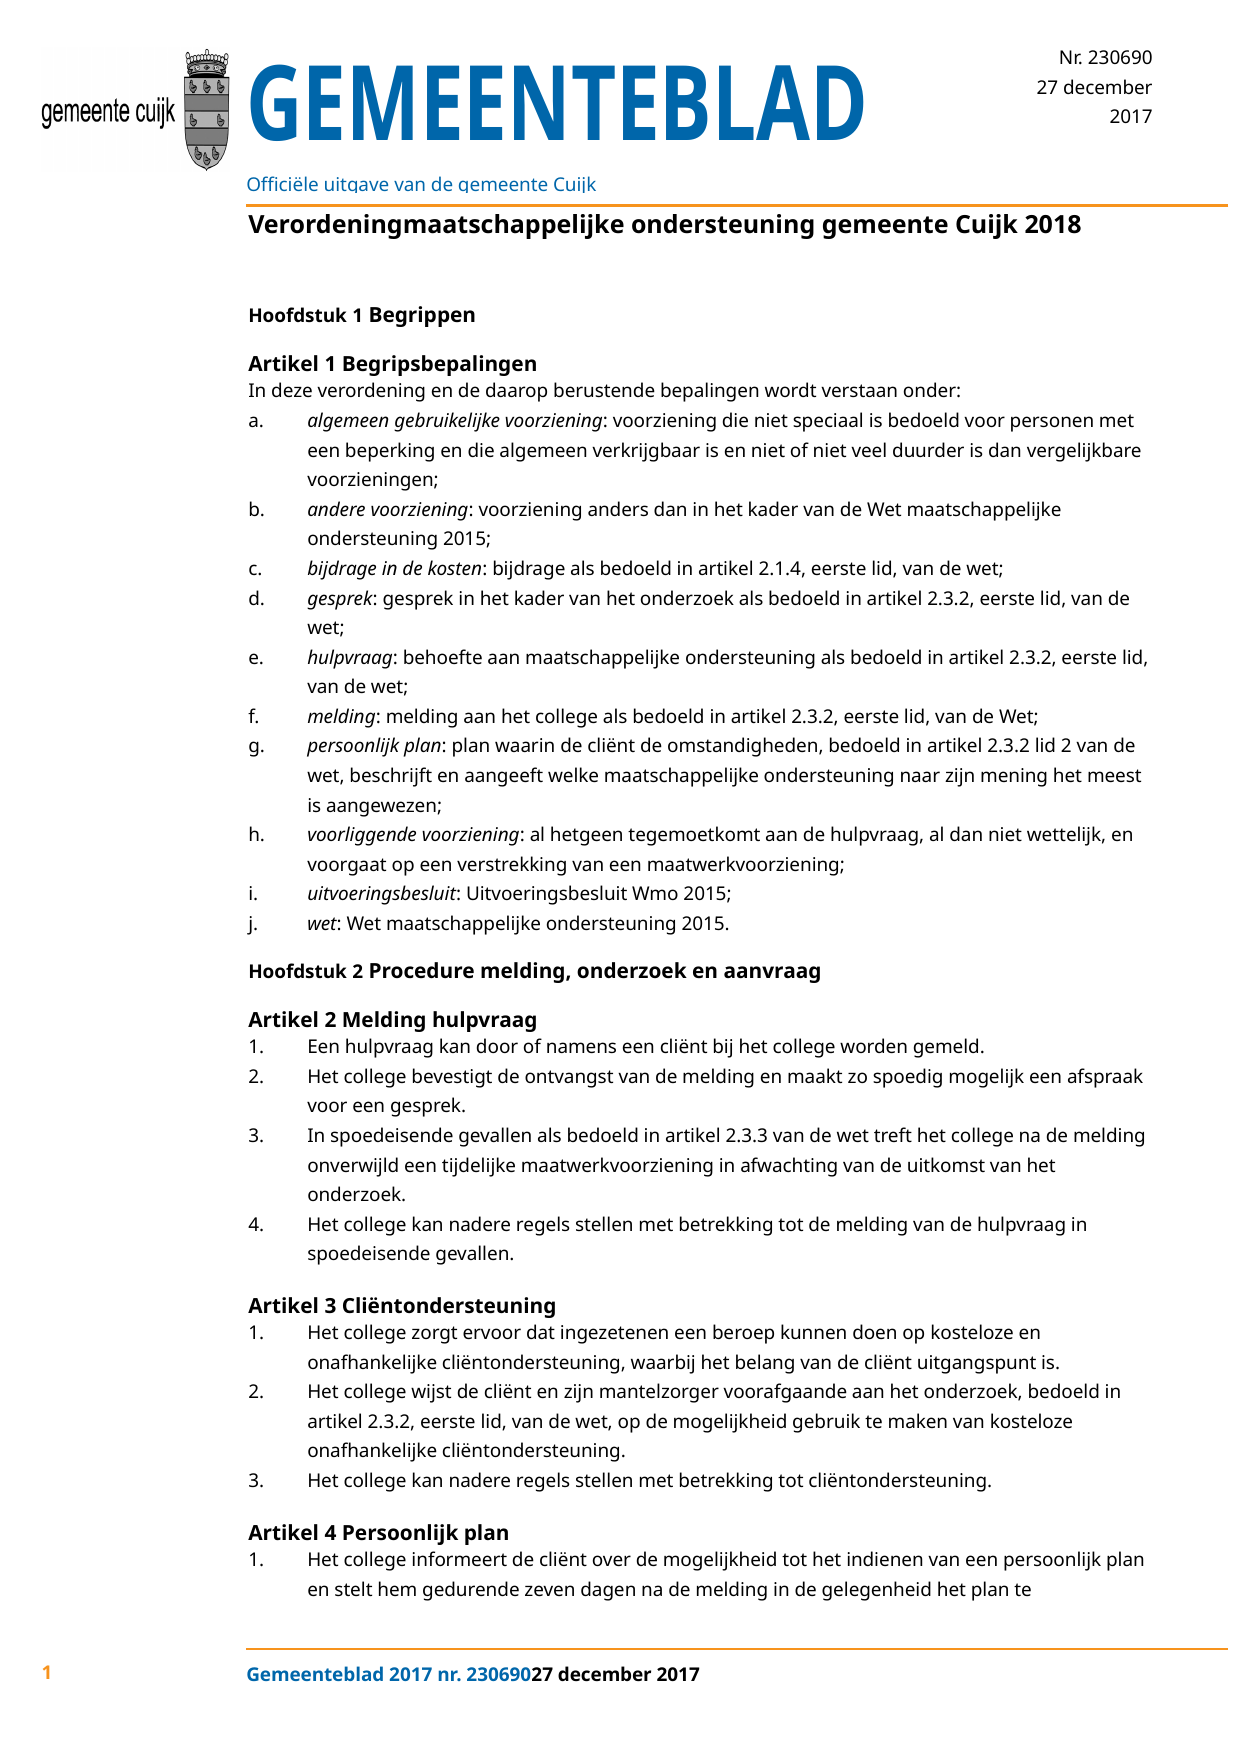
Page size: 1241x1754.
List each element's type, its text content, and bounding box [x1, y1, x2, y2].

text Artikel 2 Melding hulpvraag [248, 1005, 1152, 1033]
list uitvoeringsbesluit: Uitvoeringsbesluit Wmo 2015; [248, 881, 1152, 906]
text Verordeningmaatschappelijke ondersteuning gemeente Cuijk 2018 [248, 207, 1152, 241]
list Het college wijst de cliënt en zijn mantelzorger voorafgaande aan het onderzoek, bedoeld in artikel 2.3.2, eerste lid, van de wet, op de mogelijkheid gebruik te maken van kosteloze onafhankelijke cliëntondersteuning. [248, 1378, 1152, 1463]
text Hoofdstuk 2 Procedure melding, onderzoek en aanvraag [248, 956, 1152, 984]
list gesprek: gesprek in het kader van het onderzoek als bedoeld in artikel 2.3.2, eerste lid, van de wet; [248, 585, 1152, 640]
text Artikel 3 Cliëntondersteuning [248, 1291, 1152, 1319]
list bijdrage in de kosten: bijdrage als bedoeld in artikel 2.1.4, eerste lid, van de wet; [248, 555, 1152, 581]
list Een hulpvraag kan door of namens een cliënt bij het college worden gemeld. [248, 1033, 1152, 1059]
text Artikel 4 Persoonlijk plan [248, 1518, 1152, 1546]
list persoonlijk plan: plan waarin de cliënt de omstandigheden, bedoeld in artikel 2.3.2 lid 2 van de wet, beschrijft en aangeeft welke maatschappelijke ondersteuning naar zijn mening het meest is aangewezen; [248, 733, 1152, 817]
text Artikel 1 Begripsbepalingen [248, 349, 1152, 378]
list Het college kan nadere regels stellen met betrekking tot cliëntondersteuning. [248, 1467, 1152, 1493]
list voorliggende voorziening: al hetgeen tegemoetkomt aan de hulpvraag, al dan niet wettelijk, en voorgaat op een verstrekking van een maatwerkvoorziening; [248, 821, 1152, 877]
list andere voorziening: voorziening anders dan in het kader van de Wet maatschappelijke ondersteuning 2015; [248, 496, 1152, 551]
list In spoedeisende gevallen als bedoeld in artikel 2.3.3 van de wet treft het college na de melding onverwijld een tijdelijke maatwerkvoorziening in afwachting van de uitkomst van het onderzoek. [248, 1122, 1152, 1207]
list Het college informeert de cliënt over de mogelijkheid tot het indienen van een persoonlijk plan en stelt hem gedurende zeven dagen na de melding in de gelegenheid het plan te [248, 1546, 1152, 1601]
list algemeen gebruikelijke voorziening: voorziening die niet speciaal is bedoeld voor personen met een beperking en die algemeen verkrijgbaar is en niet of niet veel duurder is dan vergelijkbare voorzieningen; [248, 407, 1152, 492]
list melding: melding aan het college als bedoeld in artikel 2.3.2, eerste lid, van de Wet; [248, 703, 1152, 729]
picture [41, 47, 231, 172]
text Hoofdstuk 1 Begrippen [248, 300, 1152, 328]
list Het college zorgt ervoor dat ingezetenen een beroep kunnen doen op kosteloze en onafhankelijke cliëntondersteuning, waarbij het belang van de cliënt uitgangspunt is. [248, 1319, 1152, 1375]
list Het college kan nadere regels stellen met betrekking tot de melding van de hulpvraag in spoedeisende gevallen. [248, 1211, 1152, 1266]
list hulpvraag: behoefte aan maatschappelijke ondersteuning als bedoeld in artikel 2.3.2, eerste lid, van de wet; [248, 644, 1152, 699]
list Het college bevestigt de ontvangst van de melding en maakt zo spoedig mogelijk een afspraak voor een gesprek. [248, 1063, 1152, 1118]
list wet: Wet maatschappelijke ondersteuning 2015. [248, 910, 1152, 936]
text In deze verordening en de daarop berustende bepalingen wordt verstaan onder: [248, 378, 1152, 403]
